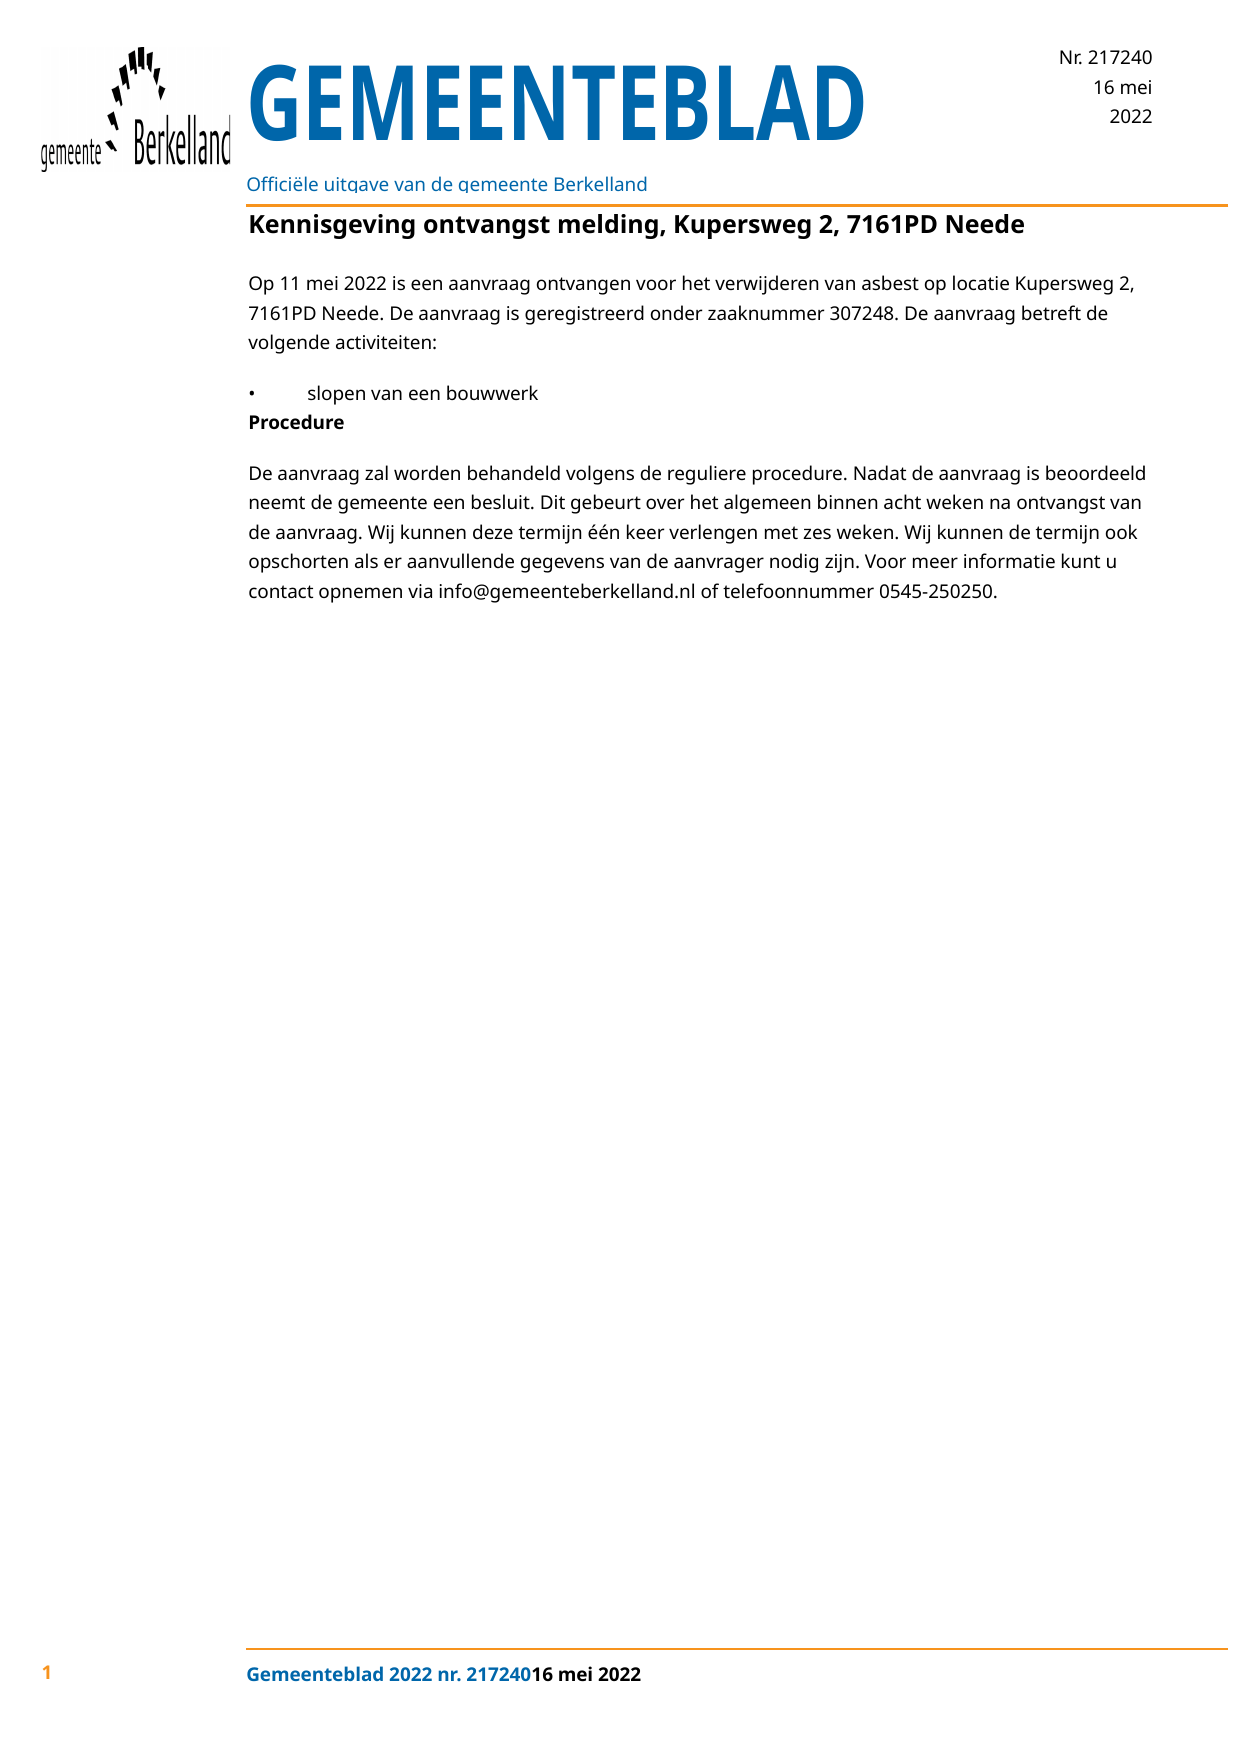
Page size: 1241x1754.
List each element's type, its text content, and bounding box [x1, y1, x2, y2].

text Procedure [248, 409, 1152, 435]
list slopen van een bouwwerk [248, 380, 1152, 406]
text Kennisgeving ontvangst melding, Kupersweg 2, 7161PD Neede [248, 207, 1152, 241]
text Op 11 mei 2022 is een aanvraag ontvangen voor het verwijderen van asbest op locatie Kupersweg 2, 7161PD Neede. De aanvraag is geregistreerd onder zaaknummer 307248. De aanvraag betreft de volgende activiteiten: [248, 270, 1152, 355]
text De aanvraag zal worden behandeld volgens de reguliere procedure. Nadat de aanvraag is beoordeeld neemt de gemeente een besluit. Dit gebeurt over het algemeen binnen acht weken na ontvangst van de aanvraag. Wij kunnen deze termijn één keer verlengen met zes weken. Wij kunnen de termijn ook opschorten als er aanvullende gegevens van de aanvrager nodig zijn. Voor meer informatie kunt u contact opnemen via info@gemeenteberkelland.nl of telefoonnummer 0545-250250. [248, 460, 1152, 604]
picture [41, 47, 231, 172]
